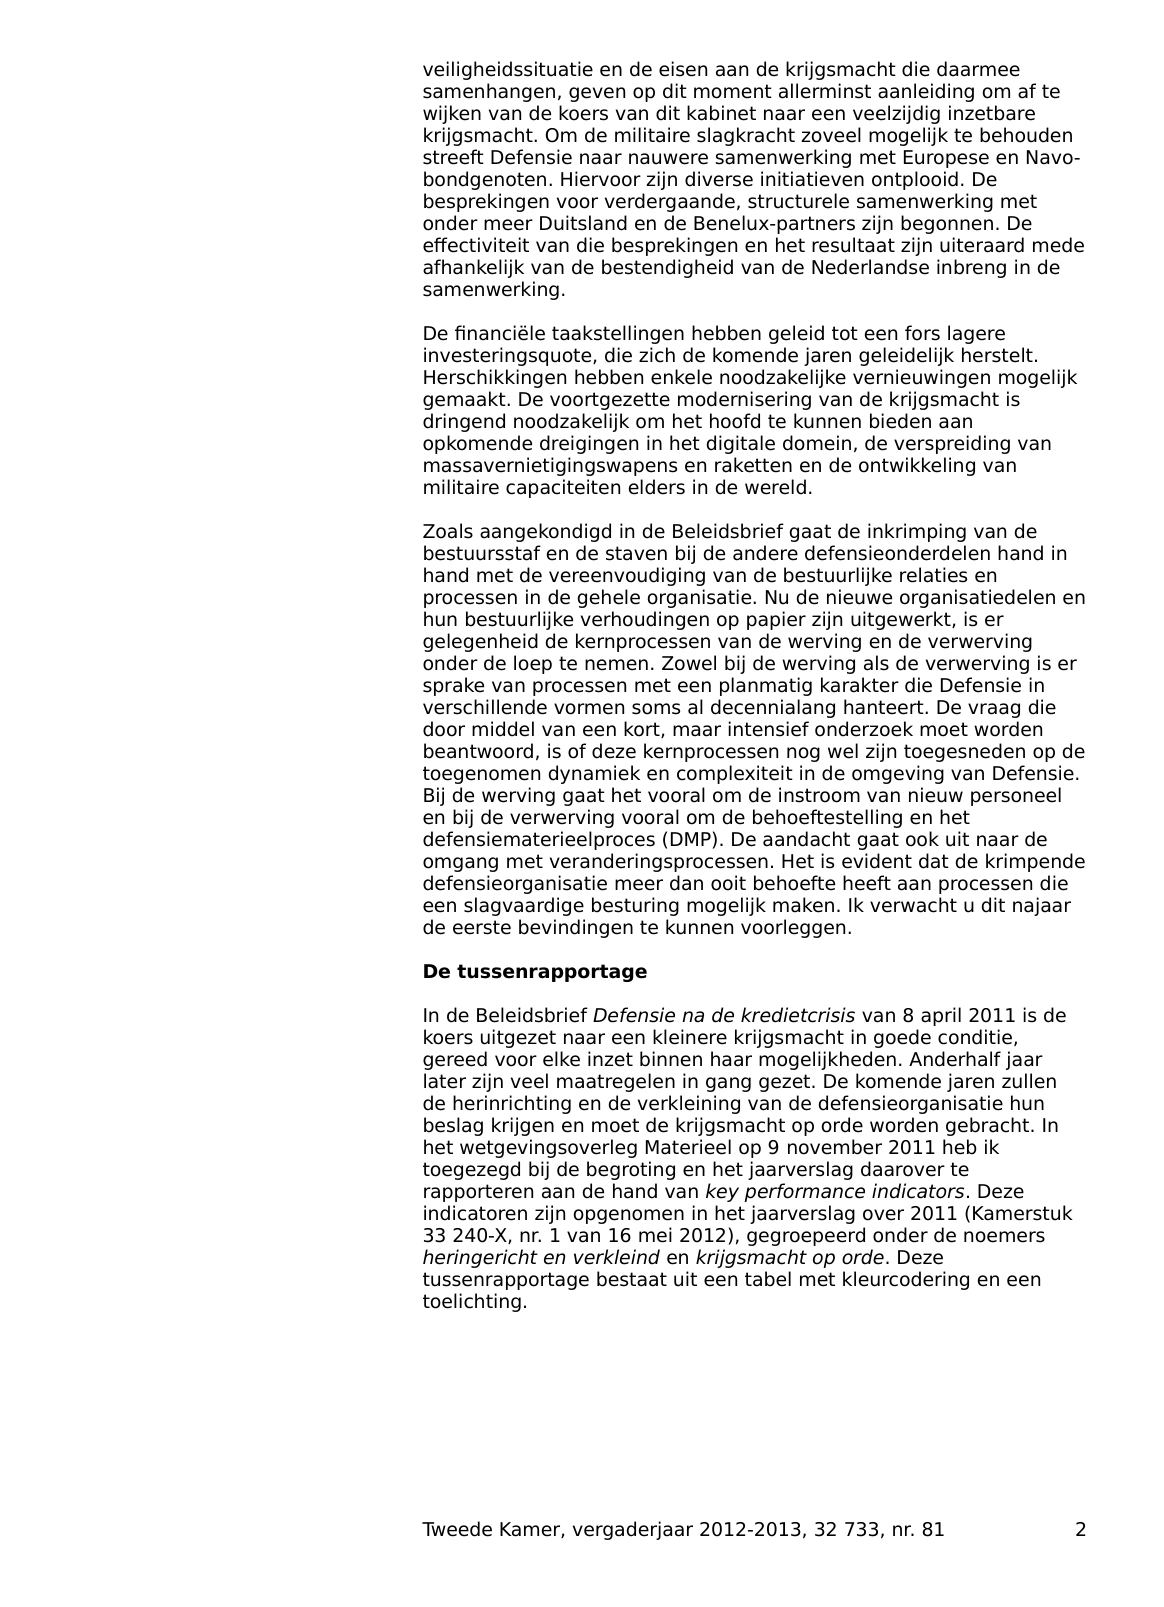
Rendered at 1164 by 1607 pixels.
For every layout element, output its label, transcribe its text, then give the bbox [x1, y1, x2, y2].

text Zoals aangekondigd in de Beleidsbrief gaat de inkrimping van de bestuursstaf en de staven bij de andere defensieonderdelen hand in hand met de vereenvoudiging van de bestuurlijke relaties en processen in de gehele organisatie. Nu de nieuwe organisatiedelen en hun bestuurlijke verhoudingen op papier zijn uitgewerkt, is er gelegenheid de kernprocessen van de werving en de verwerving onder de loep te nemen. Zowel bij de werving als de verwerving is er sprake van processen met een planmatig karakter die Defensie in verschillende vormen soms al decennialang hanteert. De vraag die door middel van een kort, maar intensief onderzoek moet worden beantwoord, is of deze kernprocessen nog wel zijn toegesneden op de toegenomen dynamiek en complexiteit in de omgeving van Defensie. Bij de werving gaat het vooral om de instroom van nieuw personeel en bij de verwerving vooral om de behoeftestelling en het defensiematerieelproces (DMP). De aandacht gaat ook uit naar de omgang met veranderingsprocessen. Het is evident dat de krimpende defensieorganisatie meer dan ooit behoefte heeft aan processen die een slagvaardige besturing mogelijk maken. Ik verwacht u dit najaar de eerste bevindingen te kunnen voorleggen. [422, 521, 1087, 939]
text veiligheidssituatie en de eisen aan de krijgsmacht die daarmee samenhangen, geven op dit moment allerminst aanleiding om af te wijken van de koers van dit kabinet naar een veelzijdig inzetbare krijgsmacht. Om de militaire slagkracht zoveel mogelijk te behouden streeft Defensie naar nauwere samenwerking met Europese en Navo-bondgenoten. Hiervoor zijn diverse initiatieven ontplooid. De besprekingen voor verdergaande, structurele samenwerking met onder meer Duitsland en de Benelux-partners zijn begonnen. De effectiviteit van die besprekingen en het resultaat zijn uiteraard mede afhankelijk van de bestendigheid van de Nederlandse inbreng in de samenwerking. [422, 59, 1087, 301]
subtitle De tussenrapportage [422, 961, 1087, 983]
text De financiële taakstellingen hebben geleid tot een fors lagere investeringsquote, die zich de komende jaren geleidelijk herstelt. Herschikkingen hebben enkele noodzakelijke vernieuwingen mogelijk gemaakt. De voortgezette modernisering van de krijgsmacht is dringend noodzakelijk om het hoofd te kunnen bieden aan opkomende dreigingen in het digitale domein, de verspreiding van massavernietigingswapens en raketten en de ontwikkeling van militaire capaciteiten elders in de wereld. [422, 323, 1087, 499]
text In de Beleidsbrief Defensie na de kredietcrisis van 8 april 2011 is de koers uitgezet naar een kleinere krijgsmacht in goede conditie, gereed voor elke inzet binnen haar mogelijkheden. Anderhalf jaar later zijn veel maatregelen in gang gezet. De komende jaren zullen de herinrichting en de verkleining van de defensieorganisatie hun beslag krijgen en moet de krijgsmacht op orde worden gebracht. In het wetgevingsoverleg Materieel op 9 november 2011 heb ik toegezegd bij de begroting en het jaarverslag daarover te rapporteren aan de hand van key performance indicators. Deze indicatoren zijn opgenomen in het jaarverslag over 2011 (Kamerstuk 33 240-X, nr. 1 van 16 mei 2012), gegroepeerd onder de noemers heringericht en verkleind en krijgsmacht op orde. Deze tussenrapportage bestaat uit een tabel met kleurcodering en een toelichting. [422, 1005, 1087, 1313]
